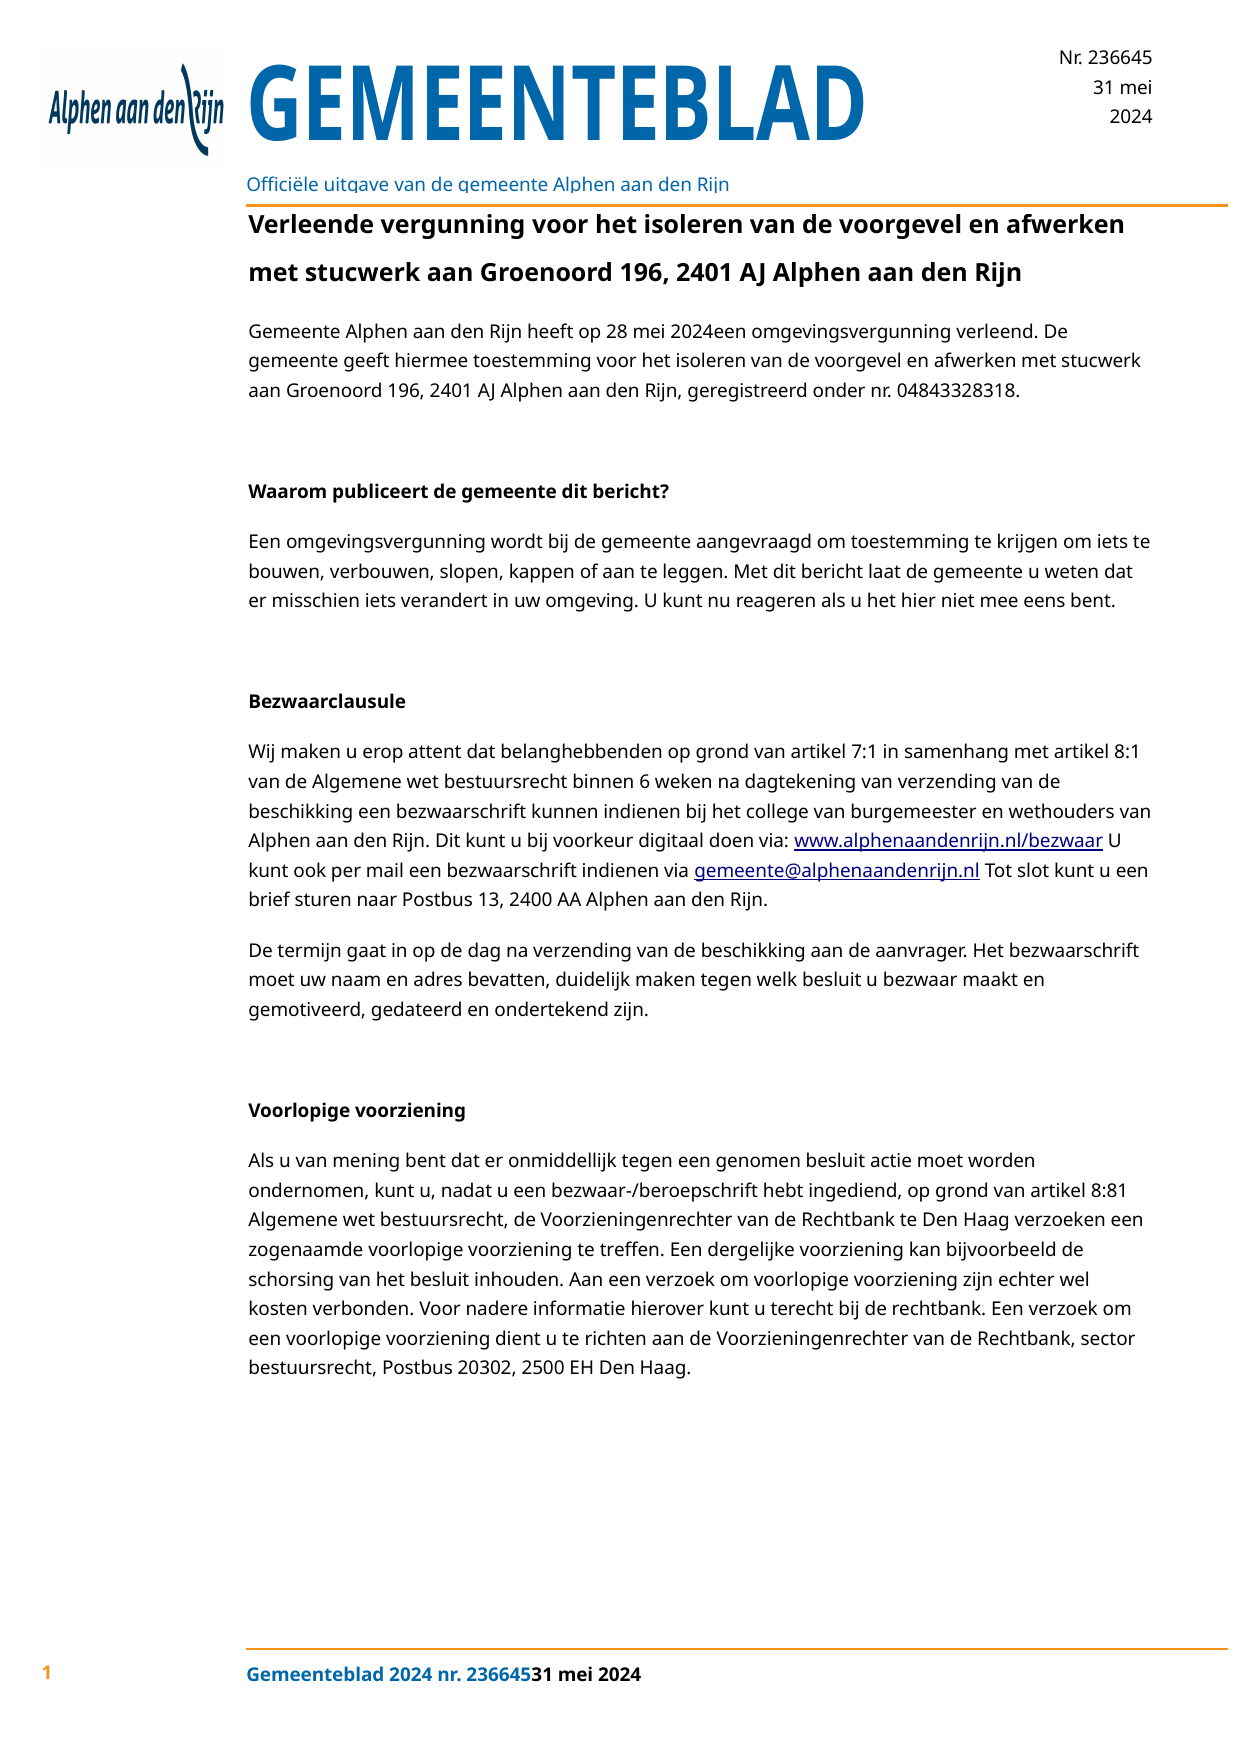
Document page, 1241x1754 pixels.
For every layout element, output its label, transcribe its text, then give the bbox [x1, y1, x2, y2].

text Bezwaarclausule [248, 688, 1152, 714]
text Voorlopige voorziening [248, 1097, 1152, 1123]
text Verleende vergunning voor het isoleren van de voorgevel en afwerken met stucwerk aan Groenoord 196, 2401 AJ Alphen aan den Rijn [248, 207, 1152, 288]
picture [41, 47, 231, 172]
text Wij maken u erop attent dat belanghebbenden op grond van artikel 7:1 in samenhang met artikel 8:1 van de Algemene wet bestuursrecht binnen 6 weken na dagtekening van verzending van de beschikking een bezwaarschrift kunnen indienen bij het college van burgemeester en wethouders van Alphen aan den Rijn. Dit kunt u bij voorkeur digitaal doen via: www.alphenaandenrijn.nl/bezwaar U kunt ook per mail een bezwaarschrift indienen via gemeente@alphenaandenrijn.nl Tot slot kunt u een brief sturen naar Postbus 13, 2400 AA Alphen aan den Rijn. [248, 739, 1152, 912]
text Waarom publiceert de gemeente dit bericht? [248, 478, 1152, 504]
text Een omgevingsvergunning wordt bij de gemeente aangevraagd om toestemming te krijgen om iets te bouwen, verbouwen, slopen, kappen of aan te leggen. Met dit bericht laat de gemeente u weten dat er misschien iets verandert in uw omgeving. U kunt nu reageren als u het hier niet mee eens bent. [248, 528, 1152, 613]
text De termijn gaat in op de dag na verzending van de beschikking aan de aanvrager. Het bezwaarschrift moet uw naam en adres bevatten, duidelijk maken tegen welk besluit u bezwaar maakt en gemotiveerd, gedateerd en ondertekend zijn. [248, 937, 1152, 1022]
text Gemeente Alphen aan den Rijn heeft op 28 mei 2024een omgevingsvergunning verleend. De gemeente geeft hiermee toestemming voor het isoleren van de voorgevel en afwerken met stucwerk aan Groenoord 196, 2401 AJ Alphen aan den Rijn, geregistreerd onder nr. 04843328318. [248, 318, 1152, 403]
text Als u van mening bent dat er onmiddellijk tegen een genomen besluit actie moet worden ondernomen, kunt u, nadat u een bezwaar-/beroepschrift hebt ingediend, op grond van artikel 8:81 Algemene wet bestuursrecht, de Voorzieningenrechter van de Rechtbank te Den Haag verzoeken een zogenaamde voorlopige voorziening te treffen. Een dergelijke voorziening kan bijvoorbeeld de schorsing van het besluit inhouden. Aan een verzoek om voorlopige voorziening zijn echter wel kosten verbonden. Voor nadere informatie hierover kunt u terecht bij de rechtbank. Een verzoek om een voorlopige voorziening dient u te richten aan de Voorzieningenrechter van de Rechtbank, sector bestuursrecht, Postbus 20302, 2500 EH Den Haag. [248, 1147, 1152, 1380]
